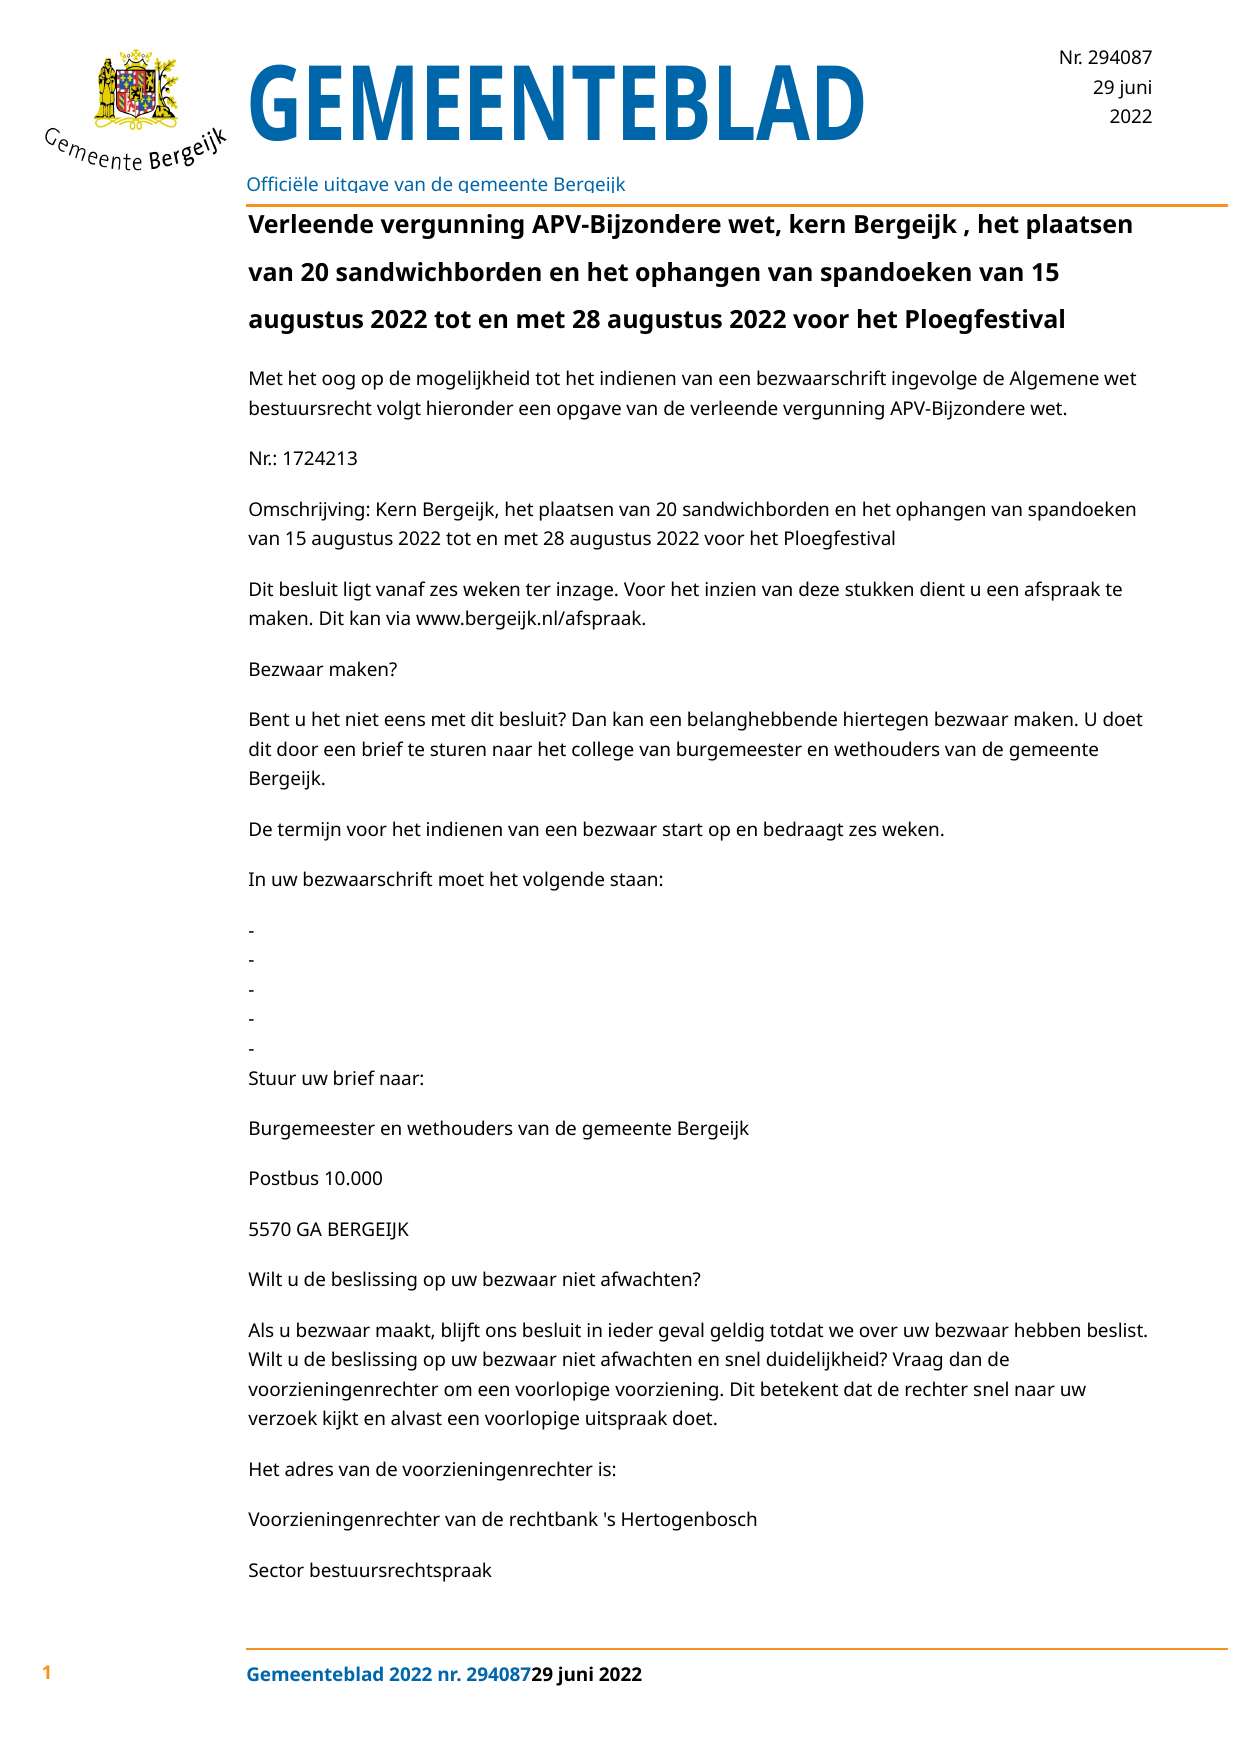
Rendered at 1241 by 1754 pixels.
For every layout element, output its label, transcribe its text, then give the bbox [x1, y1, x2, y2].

text Voorzieningenrechter van de rechtbank 's Hertogenbosch [248, 1506, 1152, 1532]
text Omschrijving: Kern Bergeijk, het plaatsen van 20 sandwichborden en het ophangen van spandoeken van 15 augustus 2022 tot en met 28 augustus 2022 voor het Ploegfestival [248, 496, 1152, 551]
text Wilt u de beslissing op uw bezwaar niet afwachten? [248, 1266, 1152, 1292]
text Met het oog op de mogelijkheid tot het indienen van een bezwaarschrift ingevolge de Algemene wet bestuursrecht volgt hieronder een opgave van de verleende vergunning APV-Bijzondere wet. [248, 366, 1152, 421]
text Bent u het niet eens met dit besluit? Dan kan een belanghebbende hiertegen bezwaar maken. U doet dit door een brief te sturen naar het college van burgemeester en wethouders van de gemeente Bergeijk. [248, 706, 1152, 791]
text Nr.: 1724213 [248, 446, 1152, 471]
picture [41, 47, 231, 172]
text 5570 GA BERGEIJK [248, 1216, 1152, 1242]
text De termijn voor het indienen van een bezwaar start op en bedraagt zes weken. [248, 816, 1152, 842]
text Verleende vergunning APV-Bijzondere wet, kern Bergeijk , het plaatsen van 20 sandwichborden en het ophangen van spandoeken van 15 augustus 2022 tot en met 28 augustus 2022 voor het Ploegfestival [248, 207, 1152, 336]
text Dit besluit ligt vanaf zes weken ter inzage. Voor het inzien van deze stukken dient u een afspraak te maken. Dit kan via www.bergeijk.nl/afspraak. [248, 576, 1152, 631]
text Bezwaar maken? [248, 656, 1152, 682]
text Als u bezwaar maakt, blijft ons besluit in ieder geval geldig totdat we over uw bezwaar hebben beslist. Wilt u de beslissing op uw bezwaar niet afwachten en snel duidelijkheid? Vraag dan de voorzieningenrechter om een voorlopige voorziening. Dit betekent dat de rechter snel naar uw verzoek kijkt en alvast een voorlopige uitspraak doet. [248, 1317, 1152, 1431]
text In uw bezwaarschrift moet het volgende staan: [248, 866, 1152, 892]
text Stuur uw brief naar: [248, 1065, 1152, 1090]
text Postbus 10.000 [248, 1166, 1152, 1191]
text Sector bestuursrechtspraak [248, 1557, 1152, 1582]
text Het adres van de voorzieningenrechter is: [248, 1456, 1152, 1482]
text Burgemeester en wethouders van de gemeente Bergeijk [248, 1115, 1152, 1141]
